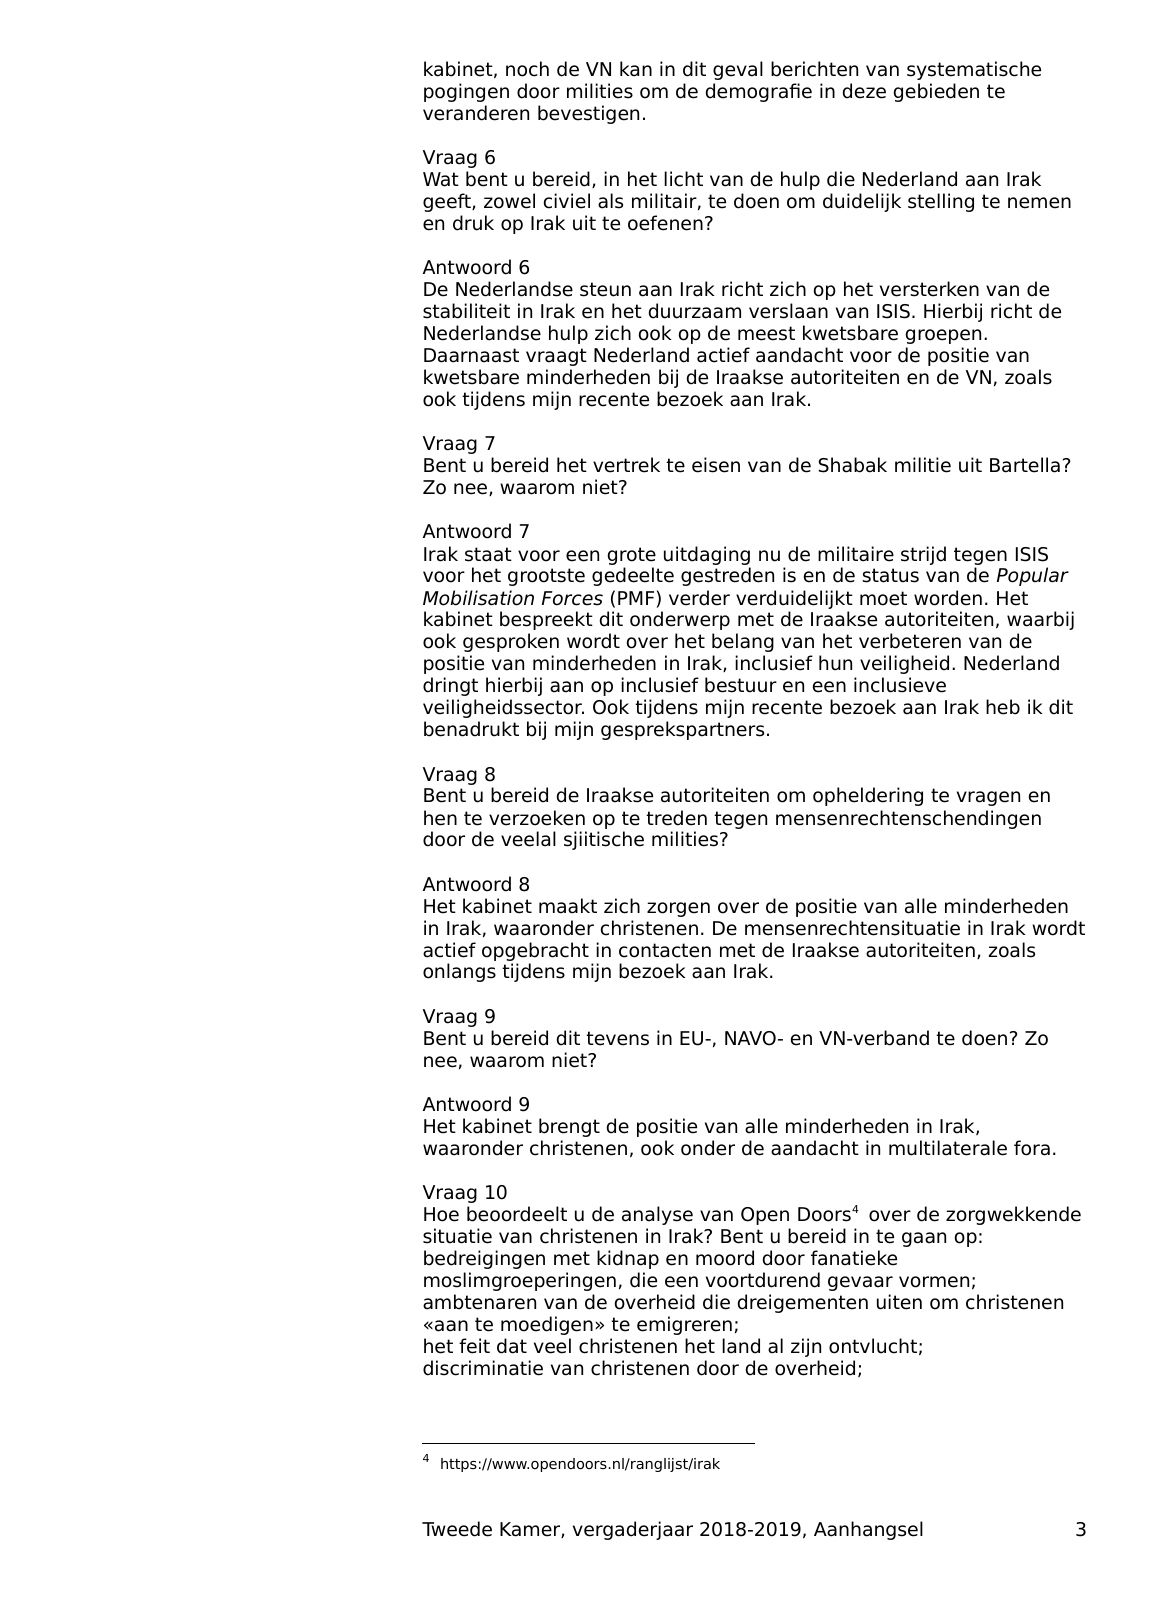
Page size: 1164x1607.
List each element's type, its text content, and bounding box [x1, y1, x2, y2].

text Wat bent u bereid, in het licht van de hulp die Nederland aan Irak geeft, zowel civiel als militair, te doen om duidelijk stelling te nemen en druk op Irak uit te oefenen? [422, 169, 1087, 235]
text Antwoord 6 [422, 257, 1087, 279]
text Hoe beoordeelt u de analyse van Open Doors over de zorgwekkende situatie van christenen in Irak? Bent u bereid in te gaan op: [422, 1204, 1087, 1248]
text Vraag 10 [422, 1182, 1087, 1204]
text Het kabinet brengt de positie van alle minderheden in Irak, waaronder christenen, ook onder de aandacht in multilaterale fora. [422, 1116, 1087, 1160]
text bedreigingen met kidnap en moord door fanatieke moslimgroeperingen, die een voortdurend gevaar vormen; [422, 1248, 1087, 1292]
text Irak staat voor een grote uitdaging nu de militaire strijd tegen ISIS voor het grootste gedeelte gestreden is en de status van de Popular Mobilisation Forces (PMF) verder verduidelijkt moet worden. Het kabinet bespreekt dit onderwerp met de Iraakse autoriteiten, waarbij ook gesproken wordt over het belang van het verbeteren van de positie van minderheden in Irak, inclusief hun veiligheid. Nederland dringt hierbij aan op inclusief bestuur en een inclusieve veiligheidssector. Ook tijdens mijn recente bezoek aan Irak heb ik dit benadrukt bij mijn gesprekspartners. [422, 543, 1087, 741]
text discriminatie van christenen door de overheid; [422, 1358, 1087, 1380]
text Bent u bereid de Iraakse autoriteiten om opheldering te vragen en hen te verzoeken op te treden tegen mensenrechtenschendingen door de veelal sjiitische milities? [422, 785, 1087, 851]
text Bent u bereid dit tevens in EU-, NAVO- en VN-verband te doen? Zo nee, waarom niet? [422, 1028, 1087, 1072]
text Antwoord 9 [422, 1094, 1087, 1116]
text Antwoord 8 [422, 873, 1087, 896]
text Antwoord 7 [422, 521, 1087, 543]
text Het kabinet maakt zich zorgen over de positie van alle minderheden in Irak, waaronder christenen. De mensenrechtensituatie in Irak wordt actief opgebracht in contacten met de Iraakse autoriteiten, zoals onlangs tijdens mijn bezoek aan Irak. [422, 896, 1087, 983]
text het feit dat veel christenen het land al zijn ontvlucht; [422, 1336, 1087, 1358]
text https://www.opendoors.nl/ranglijst/irak [422, 1452, 1087, 1474]
text Vraag 6 [422, 147, 1087, 169]
text kabinet, noch de VN kan in dit geval berichten van systematische pogingen door milities om de demografie in deze gebieden te veranderen bevestigen. [422, 59, 1087, 125]
text Vraag 9 [422, 1006, 1087, 1028]
text Bent u bereid het vertrek te eisen van de Shabak militie uit Bartella? Zo nee, waarom niet? [422, 455, 1087, 499]
text Vraag 8 [422, 763, 1087, 785]
text ambtenaren van de overheid die dreigementen uiten om christenen «aan te moedigen» te emigreren; [422, 1292, 1087, 1336]
text Vraag 7 [422, 433, 1087, 455]
text De Nederlandse steun aan Irak richt zich op het versterken van de stabiliteit in Irak en het duurzaam verslaan van ISIS. Hierbij richt de Nederlandse hulp zich ook op de meest kwetsbare groepen. Daarnaast vraagt Nederland actief aandacht voor de positie van kwetsbare minderheden bij de Iraakse autoriteiten en de VN, zoals ook tijdens mijn recente bezoek aan Irak. [422, 279, 1087, 411]
